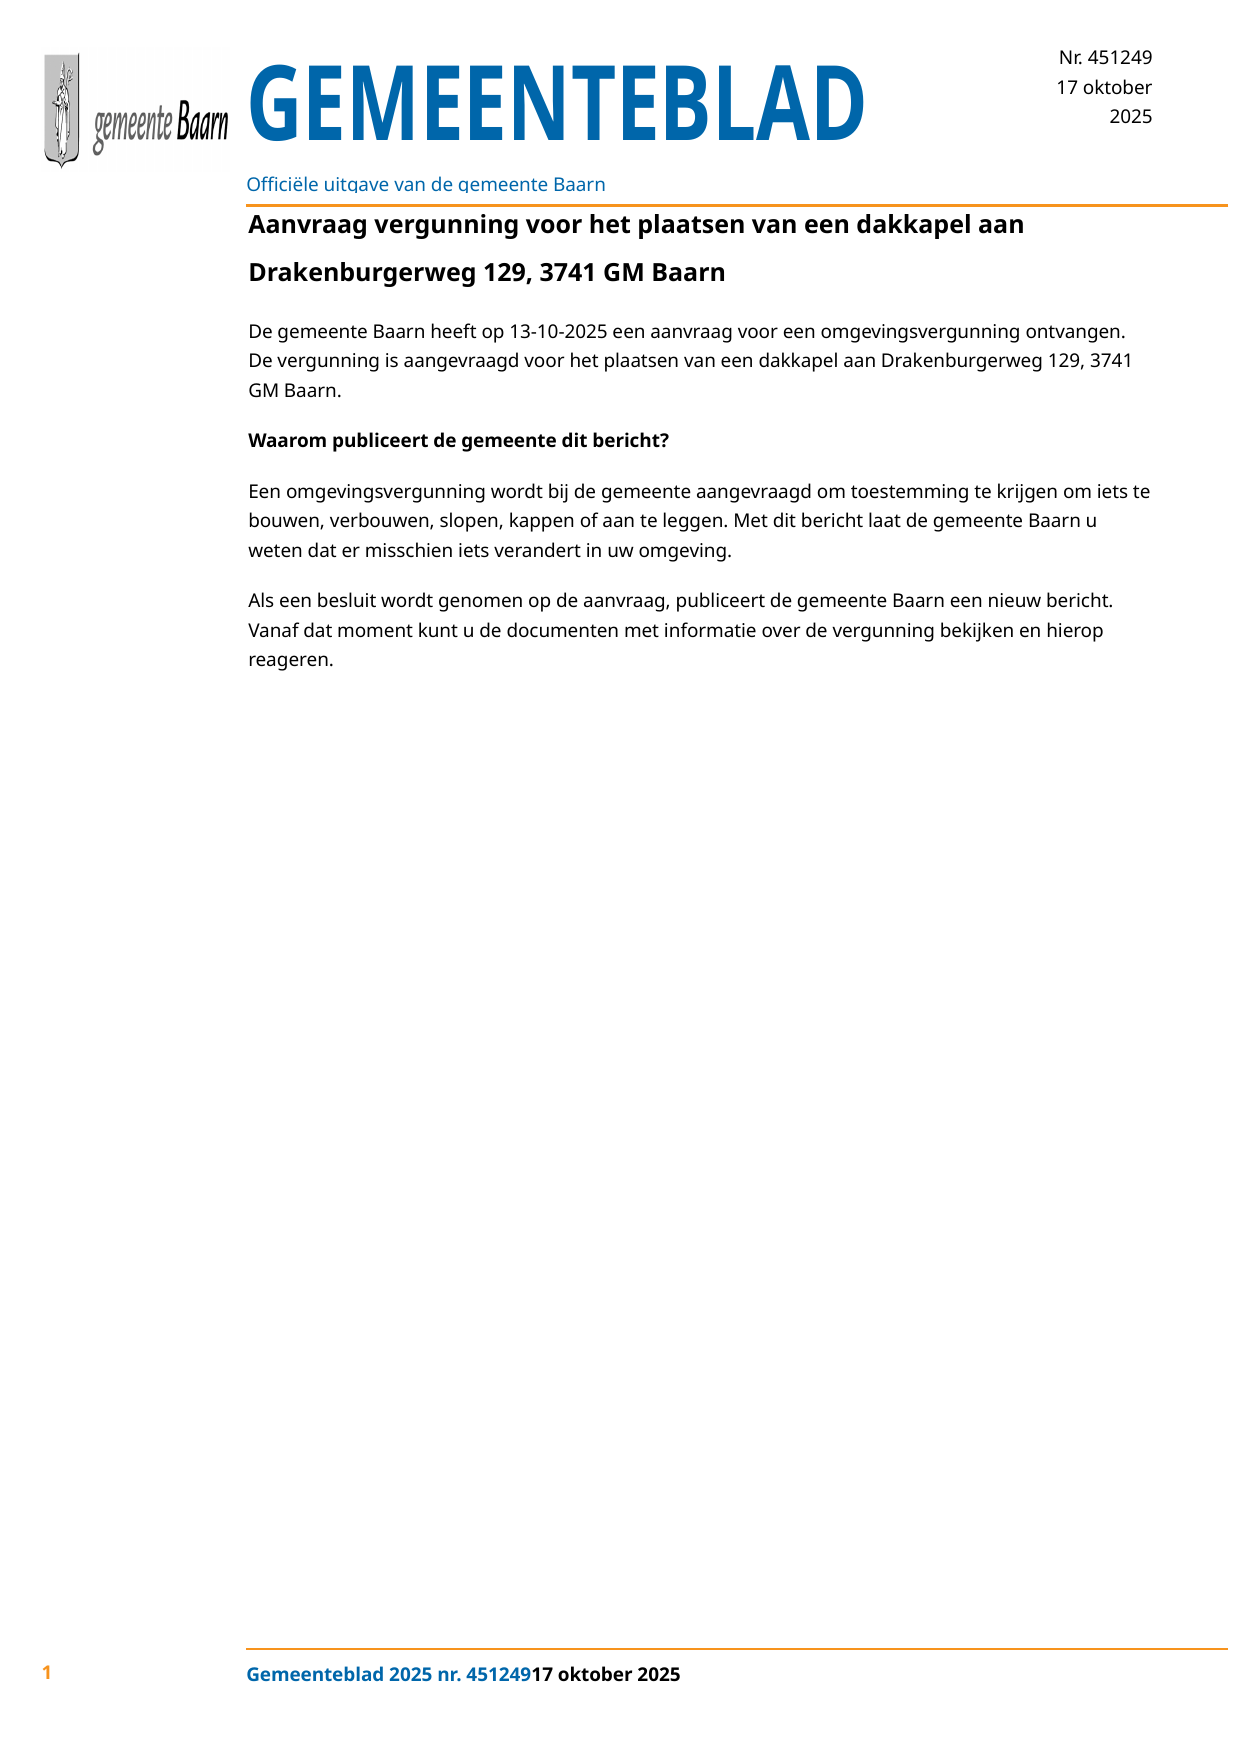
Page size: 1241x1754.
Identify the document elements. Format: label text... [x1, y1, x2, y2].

text Waarom publiceert de gemeente dit bericht? [248, 427, 1152, 453]
picture [41, 47, 231, 172]
text Als een besluit wordt genomen op de aanvraag, publiceert de gemeente Baarn een nieuw bericht. Vanaf dat moment kunt u de documenten met informatie over de vergunning bekijken en hierop reageren. [248, 587, 1152, 672]
text De gemeente Baarn heeft op 13-10-2025 een aanvraag voor een omgevingsvergunning ontvangen. De vergunning is aangevraagd voor het plaatsen van een dakkapel aan Drakenburgerweg 129, 3741 GM Baarn. [248, 318, 1152, 403]
text Aanvraag vergunning voor het plaatsen van een dakkapel aan Drakenburgerweg 129, 3741 GM Baarn [248, 207, 1152, 288]
text Een omgevingsvergunning wordt bij de gemeente aangevraagd om toestemming te krijgen om iets te bouwen, verbouwen, slopen, kappen of aan te leggen. Met dit bericht laat de gemeente Baarn u weten dat er misschien iets verandert in uw omgeving. [248, 478, 1152, 563]
